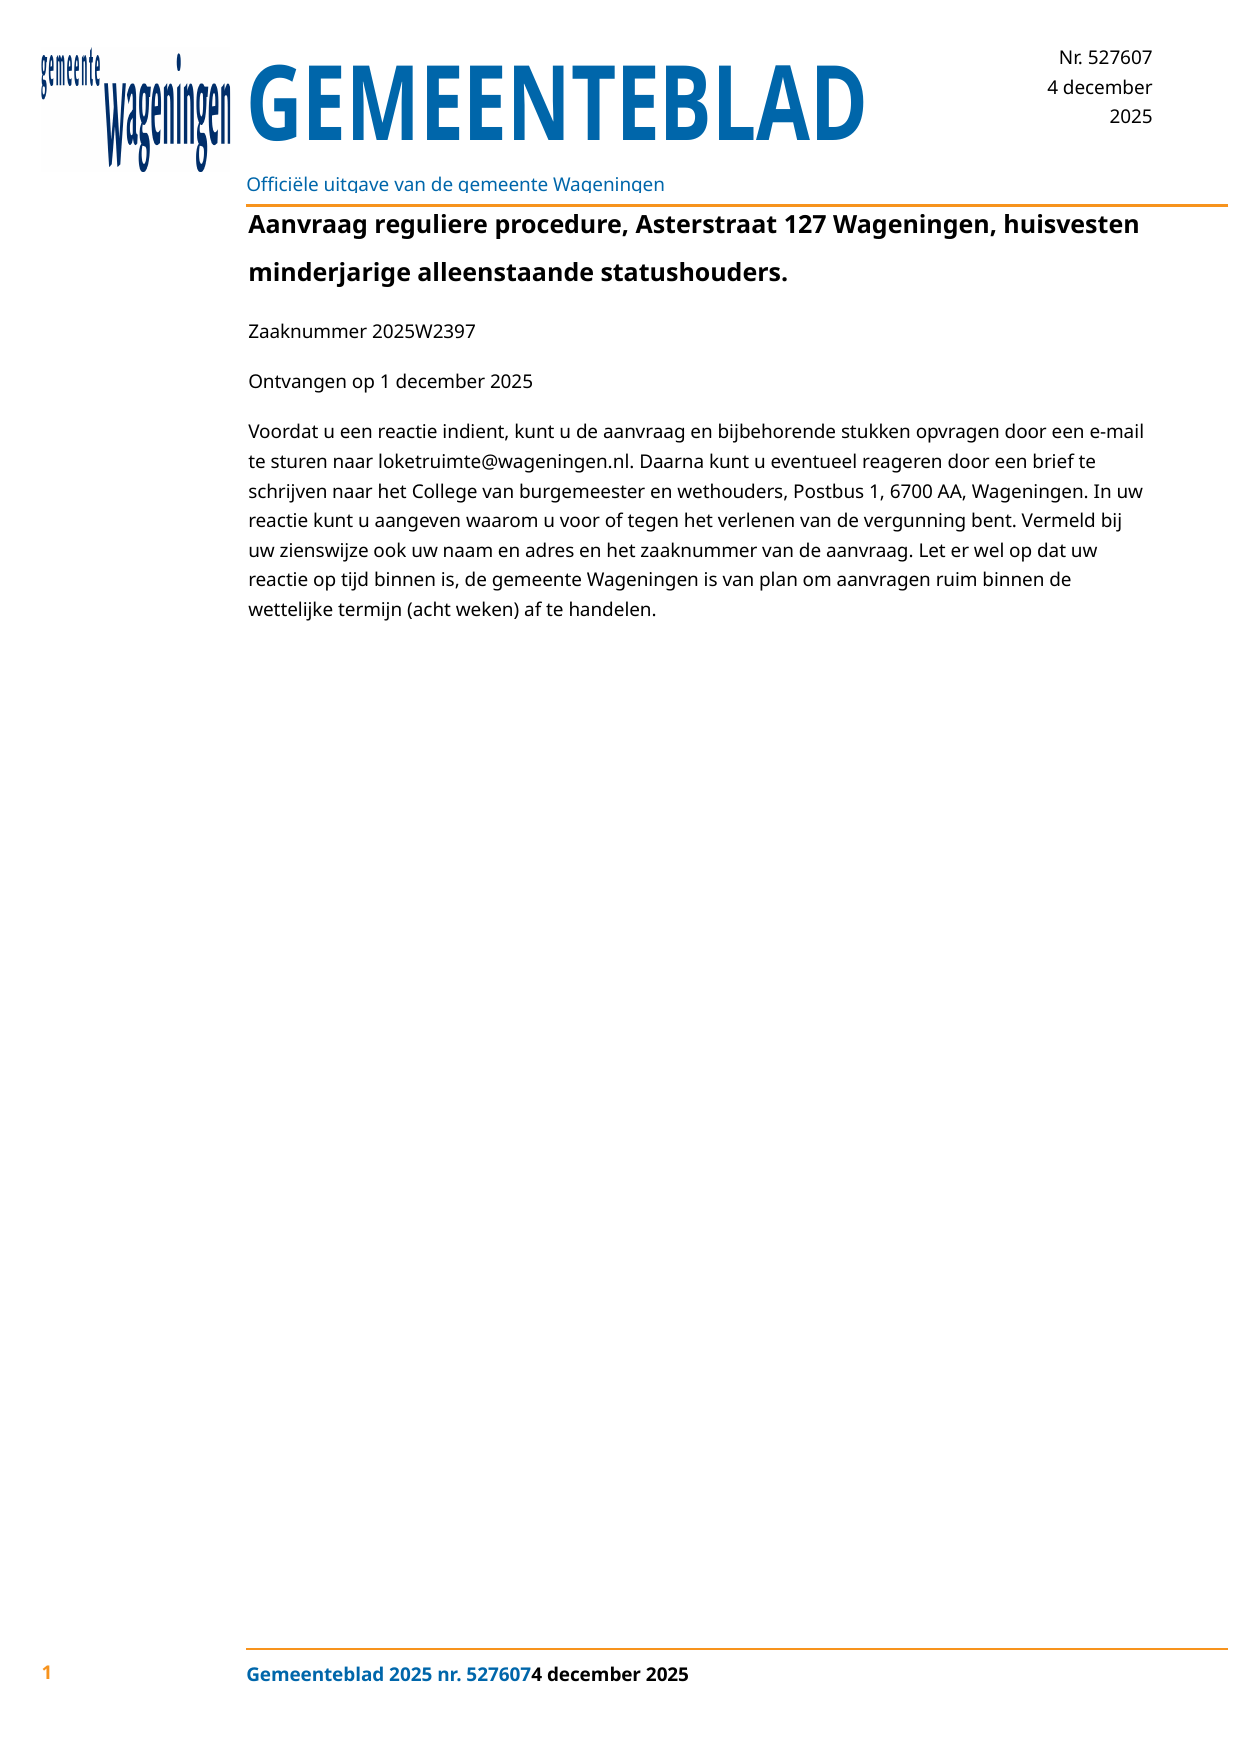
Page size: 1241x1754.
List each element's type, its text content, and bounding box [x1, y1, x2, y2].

text Voordat u een reactie indient, kunt u de aanvraag en bijbehorende stukken opvragen door een e-mail te sturen naar loketruimte@wageningen.nl. Daarna kunt u eventueel reageren door een brief te schrijven naar het College van burgemeester en wethouders, Postbus 1, 6700 AA, Wageningen. In uw reactie kunt u aangeven waarom u voor of tegen het verlenen van de vergunning bent. Vermeld bij uw zienswijze ook uw naam en adres en het zaaknummer van de aanvraag. Let er wel op dat uw reactie op tijd binnen is, de gemeente Wageningen is van plan om aanvragen ruim binnen de wettelijke termijn (acht weken) af te handelen. [248, 419, 1152, 622]
text Ontvangen op 1 december 2025 [248, 368, 1152, 394]
text Aanvraag reguliere procedure, Asterstraat 127 Wageningen, huisvesten minderjarige alleenstaande statushouders. [248, 207, 1152, 288]
picture [41, 47, 231, 172]
text Zaaknummer 2025W2397 [248, 318, 1152, 344]
